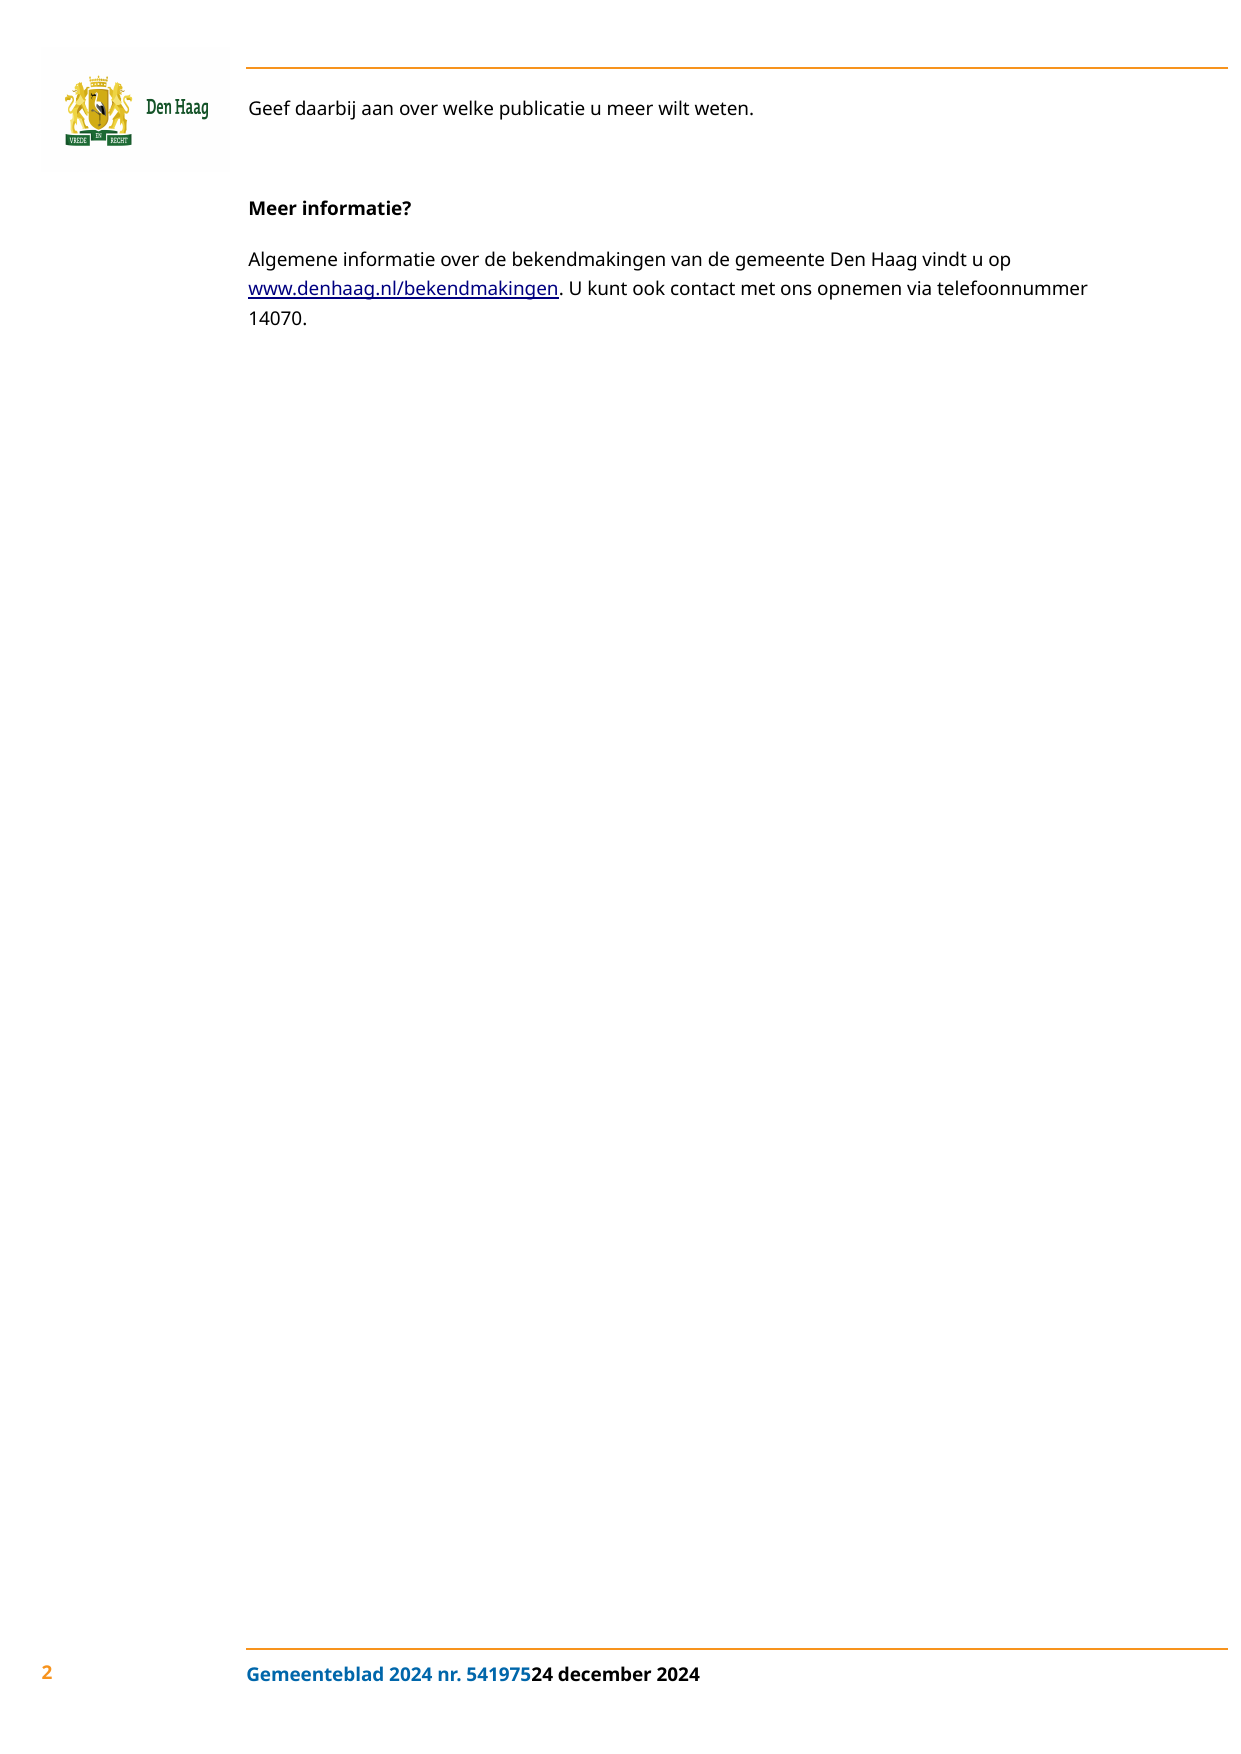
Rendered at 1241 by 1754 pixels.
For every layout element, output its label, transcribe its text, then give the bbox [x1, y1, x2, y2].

text Geef daarbij aan over welke publicatie u meer wilt weten. [248, 95, 1152, 121]
text Meer informatie? [248, 196, 1152, 221]
text Algemene informatie over de bekendmakingen van de gemeente Den Haag vindt u op www.denhaag.nl/bekendmakingen. U kunt ook contact met ons opnemen via telefoonnummer 14070. [248, 246, 1152, 331]
picture [41, 47, 231, 172]
